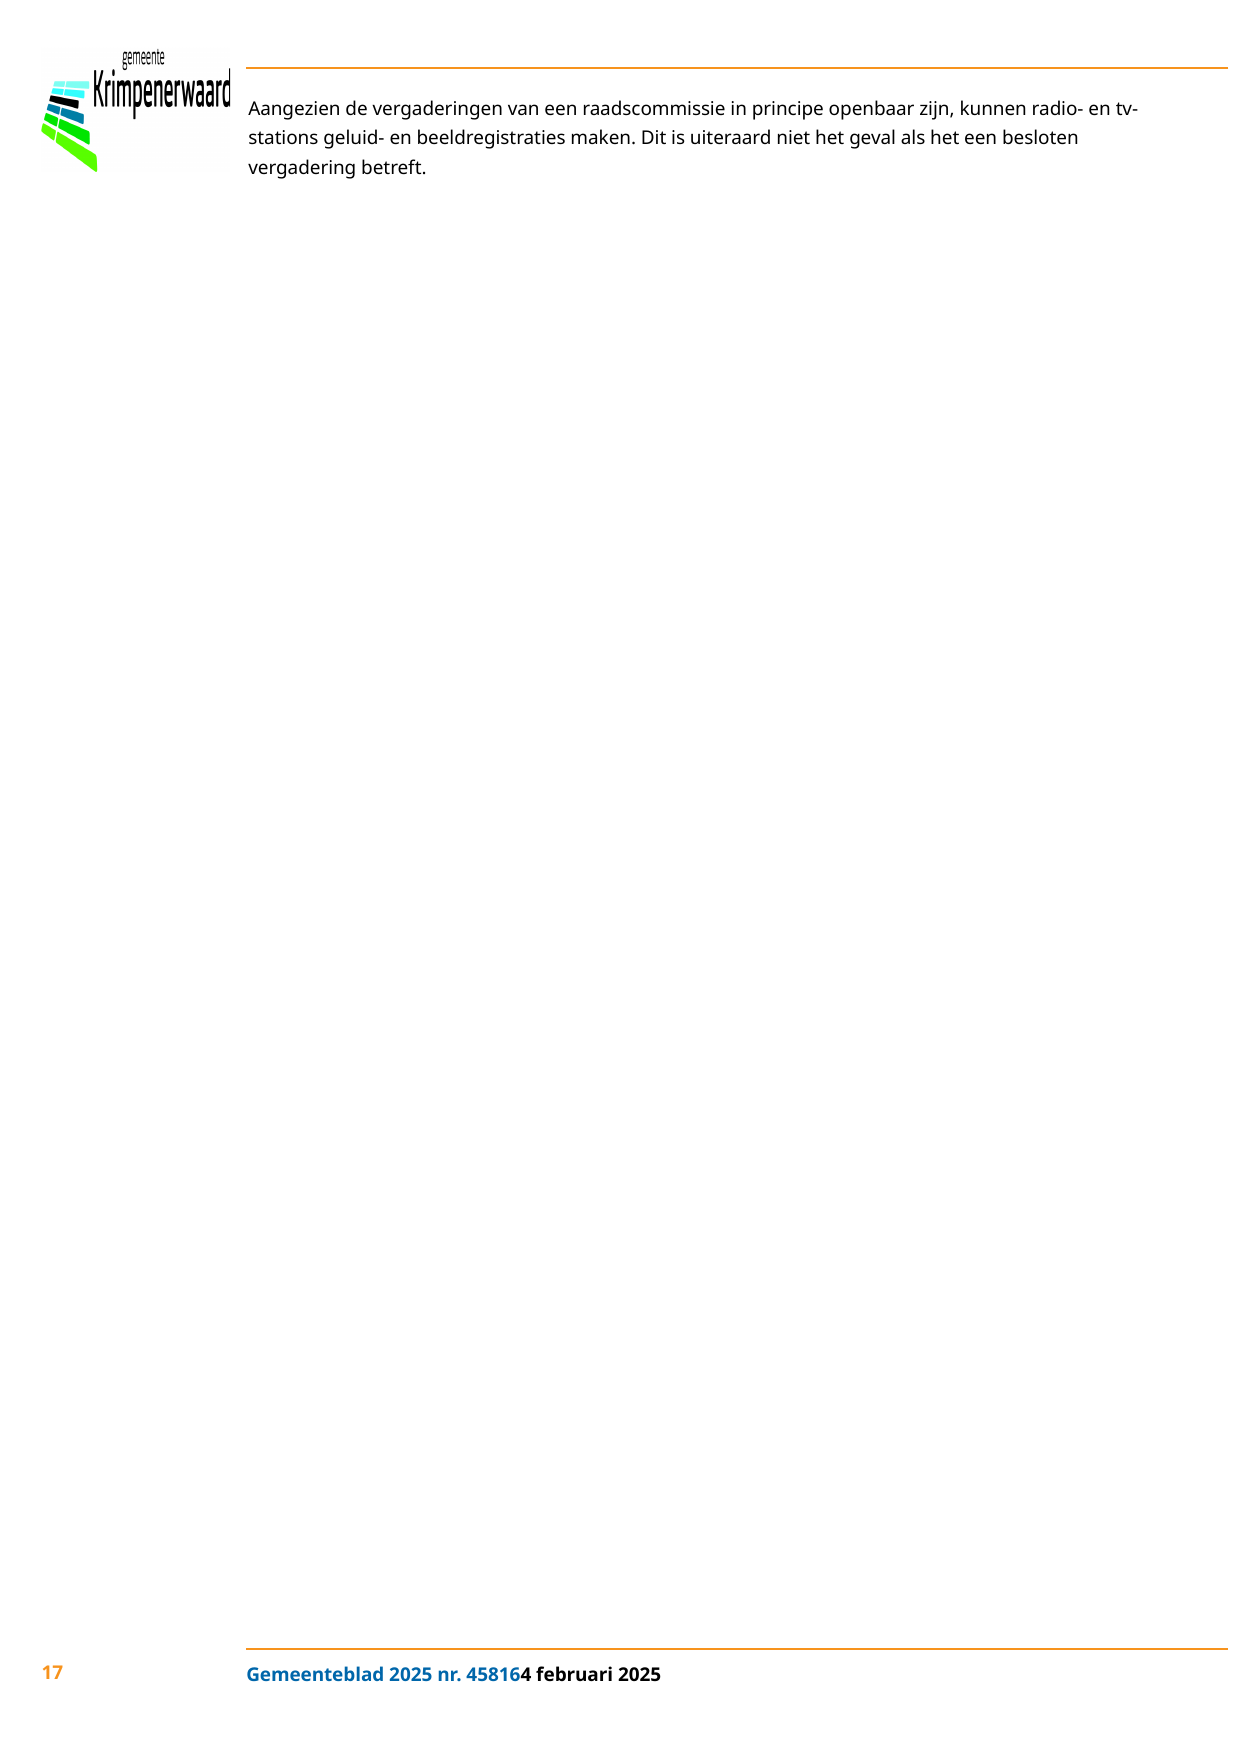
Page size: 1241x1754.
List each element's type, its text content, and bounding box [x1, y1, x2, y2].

picture [41, 47, 231, 172]
text Aangezien de vergaderingen van een raadscommissie in principe openbaar zijn, kunnen radio- en tv-stations geluid- en beeldregistraties maken. Dit is uiteraard niet het geval als het een besloten vergadering betreft. [248, 95, 1152, 180]
